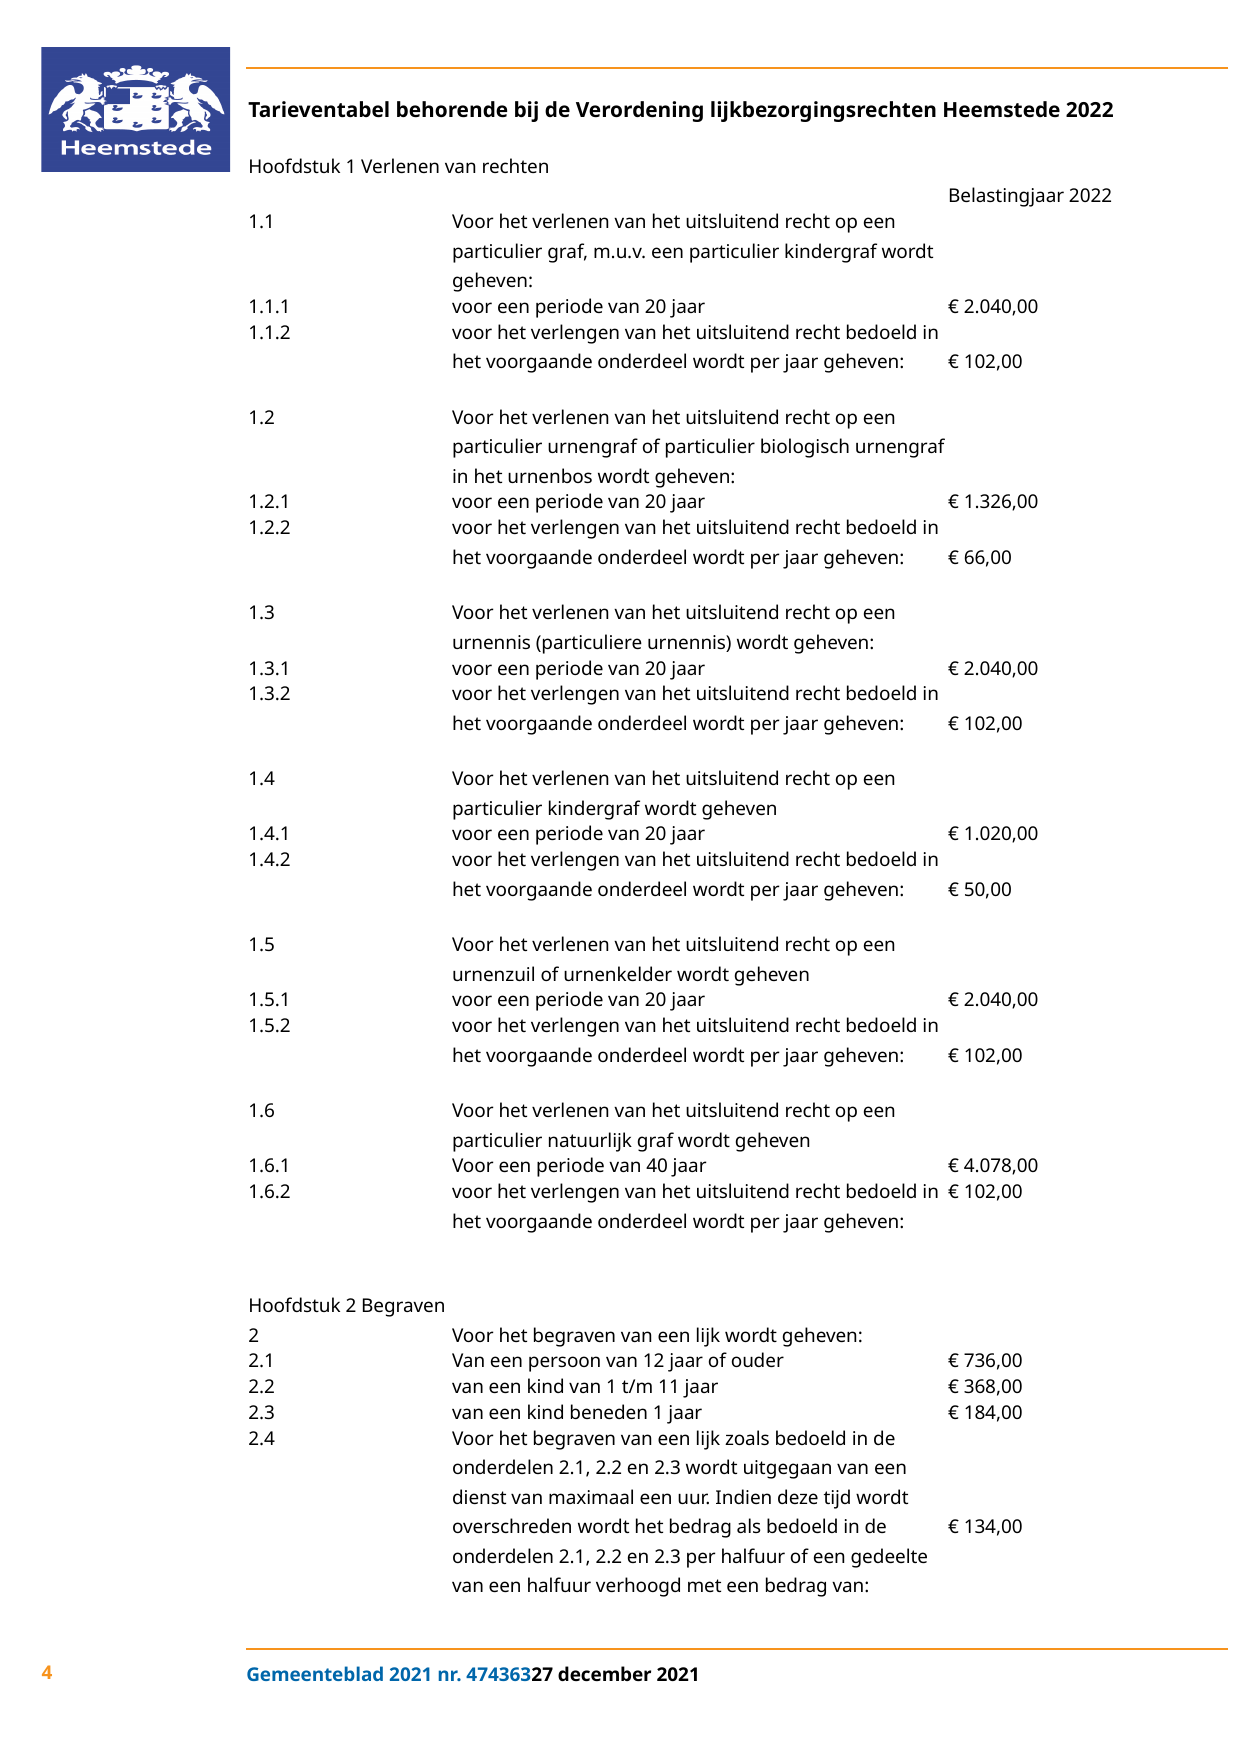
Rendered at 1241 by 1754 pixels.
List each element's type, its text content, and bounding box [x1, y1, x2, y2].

table_cell € 2.040,00 [948, 655, 1152, 680]
table_cell [948, 1234, 1152, 1259]
table_cell voor het verlengen van het uitsluitend recht bedoeld in het voorgaande onderdeel wordt per jaar geheven: [452, 1178, 948, 1233]
table_cell 1.5.2 [248, 1012, 452, 1097]
table_cell [948, 208, 1152, 293]
table_cell 2.1 [248, 1348, 452, 1373]
table_cell € 2.040,00 [948, 293, 1152, 319]
table_cell voor een periode van 20 jaar [452, 655, 948, 680]
table_cell 1.6.2 [248, 1178, 452, 1233]
table_cell Van een persoon van 12 jaar of ouder [452, 1348, 948, 1373]
table_cell voor een periode van 20 jaar [452, 293, 948, 319]
table_cell Voor het verlenen van het uitsluitend recht op een particulier graf, m.u.v. een particulier kindergraf wordt geheven: [452, 208, 948, 293]
table_header [248, 183, 452, 208]
table_header Voor het begraven van een lijk wordt geheven: [452, 1322, 948, 1347]
table_cell € 102,00 [948, 680, 1152, 765]
table_cell Voor het verlenen van het uitsluitend recht op een urnennis (particuliere urnennis) wordt geheven: [452, 599, 948, 655]
table_cell Voor het begraven van een lijk zoals bedoeld in de onderdelen 2.1, 2.2 en 2.3 wordt uitgegaan van een dienst van maximaal een uur. Indien deze tijd wordt overschreden wordt het bedrag als bedoeld in de onderdelen 2.1, 2.2 en 2.3 per halfuur of een gedeelte van een halfuur verhoogd met een bedrag van: [452, 1425, 948, 1598]
table_cell Voor het verlenen van het uitsluitend recht op een particulier natuurlijk graf wordt geheven [452, 1097, 948, 1152]
table_cell € 66,00 [948, 515, 1152, 599]
table_cell € 368,00 [948, 1373, 1152, 1399]
text Tarieventabel behorende bij de Verordening lijkbezorgingsrechten Heemstede 2022 [248, 95, 1152, 123]
table_header [948, 1322, 1152, 1347]
table_cell Voor een periode van 40 jaar [452, 1153, 948, 1178]
table_cell voor het verlengen van het uitsluitend recht bedoeld in het voorgaande onderdeel wordt per jaar geheven: [452, 515, 948, 599]
table_header 2 [248, 1322, 452, 1347]
table_cell 1.4 [248, 765, 452, 821]
table_cell [948, 931, 1152, 987]
table_cell van een kind beneden 1 jaar [452, 1399, 948, 1425]
table_cell 2.3 [248, 1399, 452, 1425]
text Hoofdstuk 1 Verlenen van rechten [248, 153, 1152, 179]
table_cell 1.3.1 [248, 655, 452, 680]
table_cell 1.2.2 [248, 515, 452, 599]
text Hoofdstuk 2 Begraven [248, 1292, 1152, 1318]
table_cell 1.2.1 [248, 489, 452, 514]
table_cell [452, 1234, 948, 1259]
table_cell € 102,00 [948, 1178, 1152, 1233]
table_cell € 102,00 [948, 1012, 1152, 1097]
picture [41, 47, 231, 172]
table_cell 1.2 [248, 404, 452, 489]
table_cell € 1.020,00 [948, 821, 1152, 846]
table_cell voor het verlengen van het uitsluitend recht bedoeld in het voorgaande onderdeel wordt per jaar geheven: [452, 1012, 948, 1097]
table_cell 1.5.1 [248, 987, 452, 1012]
table_cell [948, 765, 1152, 821]
table_header [452, 183, 948, 208]
table_cell 1.4.1 [248, 821, 452, 846]
table_cell € 736,00 [948, 1348, 1152, 1373]
table_cell 1.4.2 [248, 846, 452, 931]
table_cell € 184,00 [948, 1399, 1152, 1425]
table_cell 2.2 [248, 1373, 452, 1399]
table_cell voor een periode van 20 jaar [452, 987, 948, 1012]
table_cell 1.5 [248, 931, 452, 987]
table_cell voor een periode van 20 jaar [452, 821, 948, 846]
table_cell voor het verlengen van het uitsluitend recht bedoeld in het voorgaande onderdeel wordt per jaar geheven: [452, 680, 948, 765]
table_header Belastingjaar 2022 [948, 183, 1152, 208]
table_cell € 134,00 [948, 1425, 1152, 1598]
table_cell [248, 1234, 452, 1259]
table_cell [948, 599, 1152, 655]
table_cell € 102,00 [948, 319, 1152, 404]
table_cell 1.3 [248, 599, 452, 655]
table_cell 1.6.1 [248, 1153, 452, 1178]
table_cell 1.1.1 [248, 293, 452, 319]
table_cell voor het verlengen van het uitsluitend recht bedoeld in het voorgaande onderdeel wordt per jaar geheven: [452, 846, 948, 931]
table_cell 1.3.2 [248, 680, 452, 765]
table_cell Voor het verlenen van het uitsluitend recht op een particulier urnengraf of particulier biologisch urnengraf in het urnenbos wordt geheven: [452, 404, 948, 489]
table_cell € 4.078,00 [948, 1153, 1152, 1178]
table_cell € 1.326,00 [948, 489, 1152, 514]
table_cell Voor het verlenen van het uitsluitend recht op een particulier kindergraf wordt geheven [452, 765, 948, 821]
table_cell 1.1.2 [248, 319, 452, 404]
table_cell van een kind van 1 t/m 11 jaar [452, 1373, 948, 1399]
table_cell [948, 1097, 1152, 1152]
table_cell voor het verlengen van het uitsluitend recht bedoeld in het voorgaande onderdeel wordt per jaar geheven: [452, 319, 948, 404]
table_cell voor een periode van 20 jaar [452, 489, 948, 514]
table_cell 2.4 [248, 1425, 452, 1598]
table_cell 1.6 [248, 1097, 452, 1152]
table_cell [948, 404, 1152, 489]
table_cell 1.1 [248, 208, 452, 293]
table_cell € 2.040,00 [948, 987, 1152, 1012]
table_cell € 50,00 [948, 846, 1152, 931]
table_cell Voor het verlenen van het uitsluitend recht op een urnenzuil of urnenkelder wordt geheven [452, 931, 948, 987]
